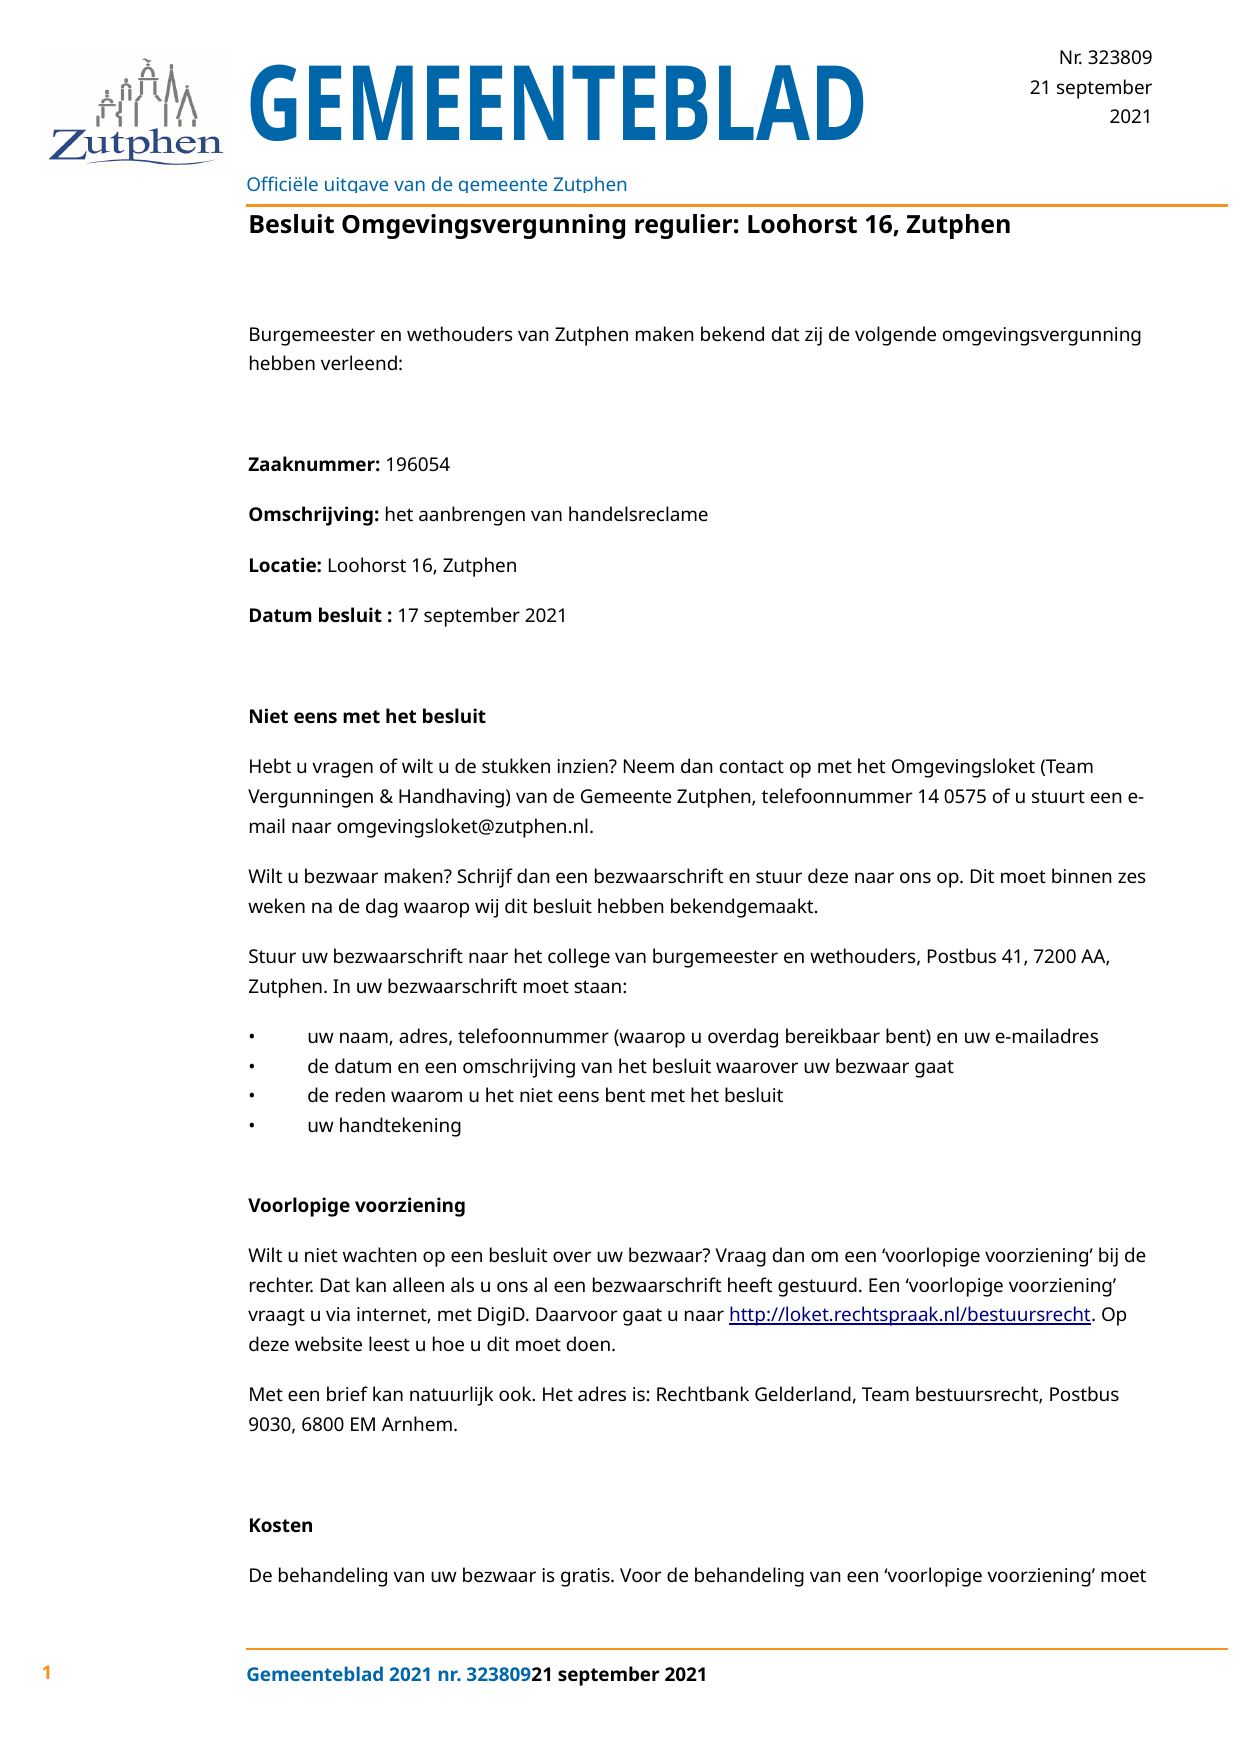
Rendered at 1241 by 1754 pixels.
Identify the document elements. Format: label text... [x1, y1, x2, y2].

text Locatie: Loohorst 16, Zutphen [248, 552, 1152, 578]
text Voorlopige voorziening [248, 1192, 1152, 1218]
text Kosten [248, 1512, 1152, 1538]
picture [41, 47, 231, 172]
text Stuur uw bezwaarschrift naar het college van burgemeester en wethouders, Postbus 41, 7200 AA, Zutphen. In uw bezwaarschrift moet staan: [248, 943, 1152, 998]
text De behandeling van uw bezwaar is gratis. Voor de behandeling van een ‘voorlopige voorziening’ moet [248, 1562, 1152, 1588]
text Niet eens met het besluit [248, 703, 1152, 729]
list de reden waarom u het niet eens bent met het besluit [248, 1082, 1152, 1108]
text Wilt u bezwaar maken? Schrijf dan een bezwaarschrift en stuur deze naar ons op. Dit moet binnen zes weken na de dag waarop wij dit besluit hebben bekendgemaakt. [248, 863, 1152, 918]
list uw handtekening [248, 1112, 1152, 1138]
text Wilt u niet wachten op een besluit over uw bezwaar? Vraag dan om een ‘voorlopige voorziening’ bij de rechter. Dat kan alleen als u ons al een bezwaarschrift heeft gestuurd. Een ‘voorlopige voorziening’ vraagt u via internet, met DigiD. Daarvoor gaat u naar http://loket.rechtspraak.nl/bestuursrecht. Op deze website leest u hoe u dit moet doen. [248, 1242, 1152, 1357]
text Datum besluit : 17 september 2021 [248, 602, 1152, 628]
list uw naam, adres, telefoonnummer (waarop u overdag bereikbaar bent) en uw e-mailadres [248, 1023, 1152, 1049]
text Burgemeester en wethouders van Zutphen maken bekend dat zij de volgende omgevingsvergunning hebben verleend: [248, 321, 1152, 376]
text Hebt u vragen of wilt u de stukken inzien? Neem dan contact op met het Omgevingsloket (Team Vergunningen & Handhaving) van de Gemeente Zutphen, telefoonnummer 14 0575 of u stuurt een e-mail naar omgevingsloket@zutphen.nl. [248, 754, 1152, 838]
text Besluit Omgevingsvergunning regulier: Loohorst 16, Zutphen [248, 207, 1152, 241]
text Zaaknummer: 196054 [248, 451, 1152, 477]
text Omschrijving: het aanbrengen van handelsreclame [248, 502, 1152, 527]
text Met een brief kan natuurlijk ook. Het adres is: Rechtbank Gelderland, Team bestuursrecht, Postbus 9030, 6800 EM Arnhem. [248, 1382, 1152, 1437]
list de datum en een omschrijving van het besluit waarover uw bezwaar gaat [248, 1053, 1152, 1078]
